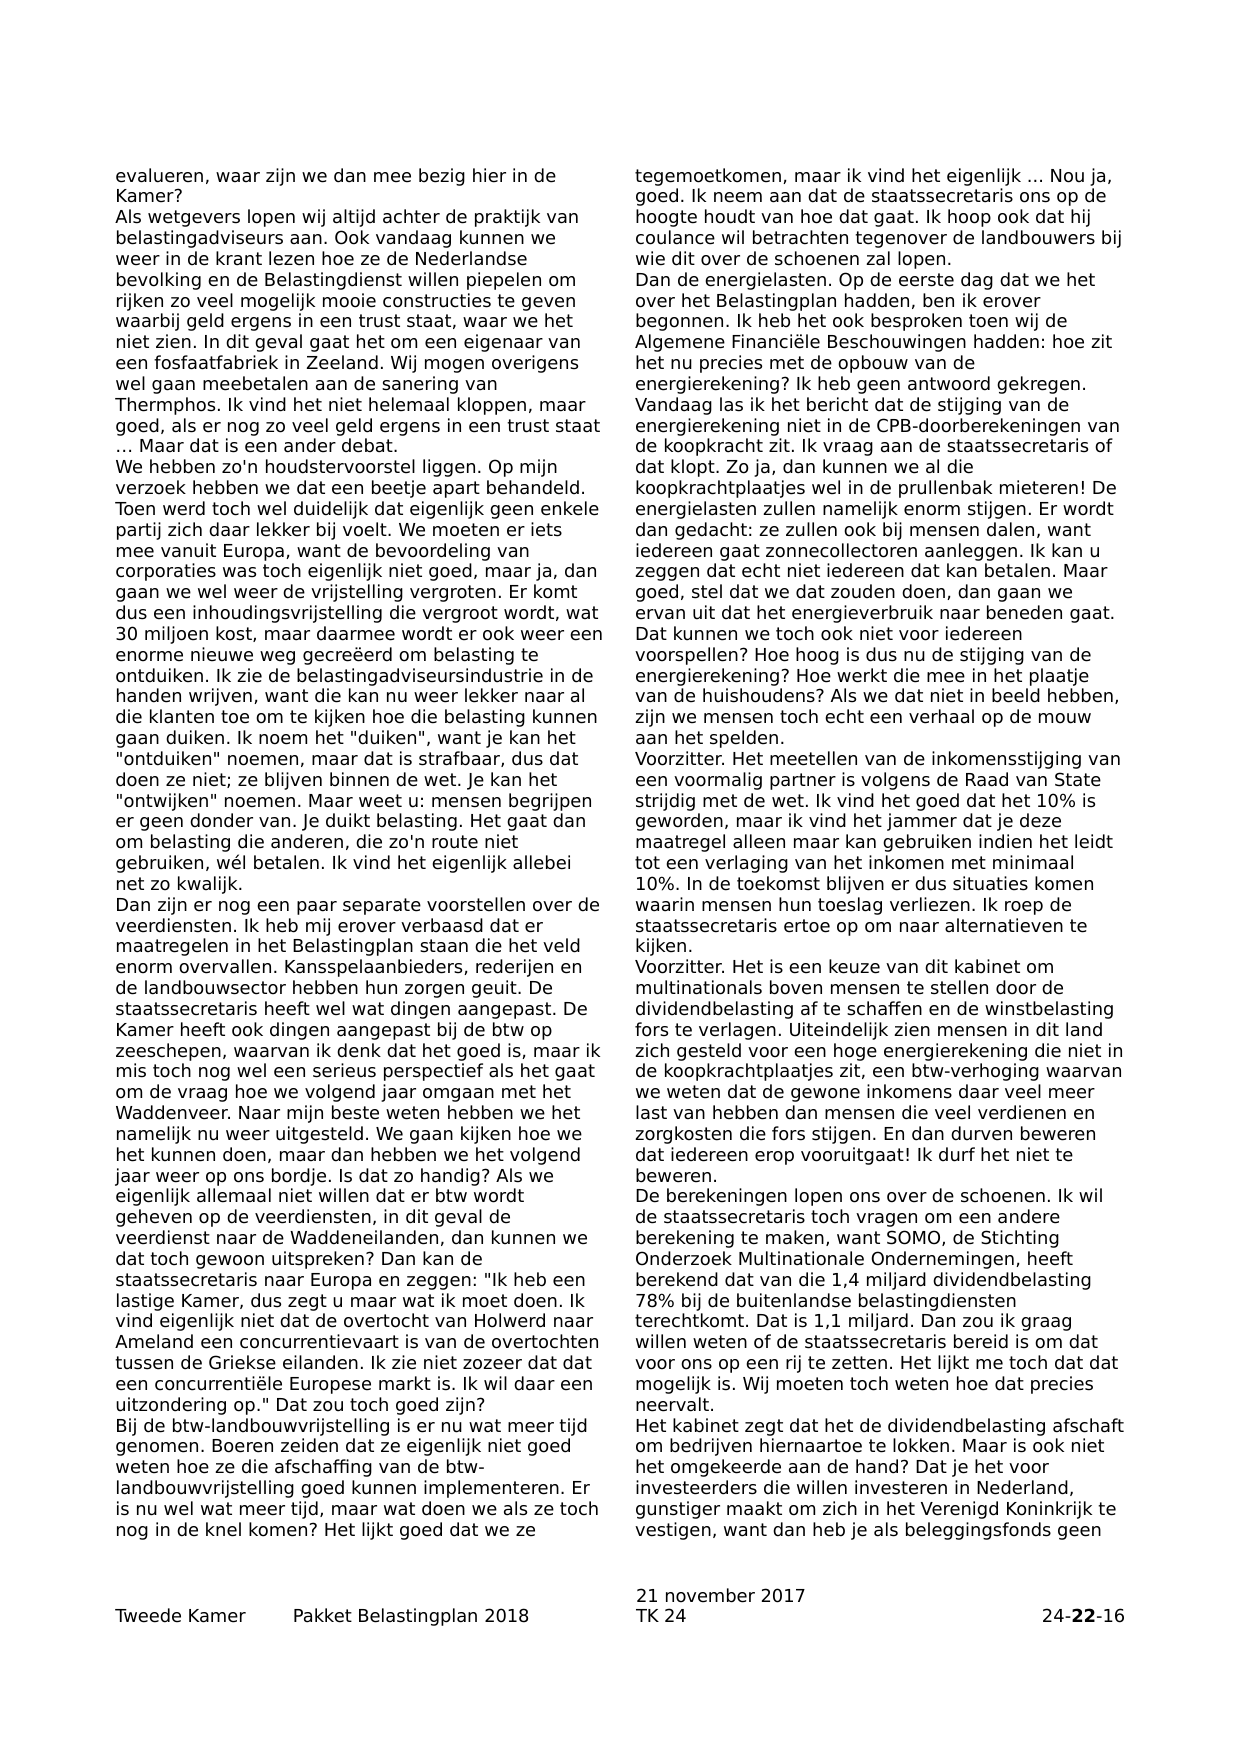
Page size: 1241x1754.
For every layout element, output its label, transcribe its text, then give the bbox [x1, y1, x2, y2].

text evalueren, waar zijn we dan mee bezig hier in de Kamer? [115, 165, 605, 207]
text Als wetgevers lopen wij altijd achter de praktijk van belastingadviseurs aan. Ook vandaag kunnen we weer in de krant lezen hoe ze de Nederlandse bevolking en de Belastingdienst willen piepelen om rijken zo veel mogelijk mooie constructies te geven waarbij geld ergens in een trust staat, waar we het niet zien. In dit geval gaat het om een eigenaar van een fosfaatfabriek in Zeeland. Wij mogen overigens wel gaan meebetalen aan de sanering van Thermphos. Ik vind het niet helemaal kloppen, maar goed, als er nog zo veel geld ergens in een trust staat … Maar dat is een ander debat. [115, 207, 605, 457]
text Dan zijn er nog een paar separate voorstellen over de veerdiensten. Ik heb mij erover verbaasd dat er maatregelen in het Belastingplan staan die het veld enorm overvallen. Kansspelaanbieders, rederijen en de landbouwsector hebben hun zorgen geuit. De staatssecretaris heeft wel wat dingen aangepast. De Kamer heeft ook dingen aangepast bij de btw op zeeschepen, waarvan ik denk dat het goed is, maar ik mis toch nog wel een serieus perspectief als het gaat om de vraag hoe we volgend jaar omgaan met het Waddenveer. Naar mijn beste weten hebben we het namelijk nu weer uitgesteld. We gaan kijken hoe we het kunnen doen, maar dan hebben we het volgend jaar weer op ons bordje. Is dat zo handig? Als we eigenlijk allemaal niet willen dat er btw wordt geheven op de veerdiensten, in dit geval de veerdienst naar de Waddeneilanden, dan kunnen we dat toch gewoon uitspreken? Dan kan de staatssecretaris naar Europa en zeggen: "Ik heb een lastige Kamer, dus zegt u maar wat ik moet doen. Ik vind eigenlijk niet dat de overtocht van Holwerd naar Ameland een concurrentievaart is van de overtochten tussen de Griekse eilanden. Ik zie niet zozeer dat dat een concurrentiële Europese markt is. Ik wil daar een uitzondering op." Dat zou toch goed zijn? [115, 894, 605, 1415]
text Dan de energielasten. Op de eerste dag dat we het over het Belastingplan hadden, ben ik erover begonnen. Ik heb het ook besproken toen wij de Algemene Financiële Beschouwingen hadden: hoe zit het nu precies met de opbouw van de energierekening? Ik heb geen antwoord gekregen. Vandaag las ik het bericht dat de stijging van de energierekening niet in de CPB-doorberekeningen van de koopkracht zit. Ik vraag aan de staatssecretaris of dat klopt. Zo ja, dan kunnen we al die koopkrachtplaatjes wel in de prullenbak mieteren! De energielasten zullen namelijk enorm stijgen. Er wordt dan gedacht: ze zullen ook bij mensen dalen, want iedereen gaat zonnecollectoren aanleggen. Ik kan u zeggen dat echt niet iedereen dat kan betalen. Maar goed, stel dat we dat zouden doen, dan gaan we ervan uit dat het energieverbruik naar beneden gaat. Dat kunnen we toch ook niet voor iedereen voorspellen? Hoe hoog is dus nu de stijging van de energierekening? Hoe werkt die mee in het plaatje van de huishoudens? Als we dat niet in beeld hebben, zijn we mensen toch echt een verhaal op de mouw aan het spelden. [635, 269, 1125, 749]
text Het kabinet zegt dat het de dividendbelasting afschaft om bedrijven hiernaartoe te lokken. Maar is ook niet het omgekeerde aan de hand? Dat je het voor investeerders die willen investeren in Nederland, gunstiger maakt om zich in het Verenigd Koninkrijk te vestigen, want dan heb je als beleggingsfonds geen [635, 1415, 1125, 1540]
text Voorzitter. Het meetellen van de inkomensstijging van een voormalig partner is volgens de Raad van State strijdig met de wet. Ik vind het goed dat het 10% is geworden, maar ik vind het jammer dat je deze maatregel alleen maar kan gebruiken indien het leidt tot een verlaging van het inkomen met minimaal 10%. In de toekomst blijven er dus situaties komen waarin mensen hun toeslag verliezen. Ik roep de staatssecretaris ertoe op om naar alternatieven te kijken. [635, 749, 1125, 957]
text tegemoetkomen, maar ik vind het eigenlijk ... Nou ja, goed. Ik neem aan dat de staatssecretaris ons op de hoogte houdt van hoe dat gaat. Ik hoop ook dat hij coulance wil betrachten tegenover de landbouwers bij wie dit over de schoenen zal lopen. [635, 165, 1125, 269]
text Bij de btw-landbouwvrijstelling is er nu wat meer tijd genomen. Boeren zeiden dat ze eigenlijk niet goed weten hoe ze die afschaffing van de btw-landbouwvrijstelling goed kunnen implementeren. Er is nu wel wat meer tijd, maar wat doen we als ze toch nog in de knel komen? Het lijkt goed dat we ze [115, 1415, 605, 1540]
text De berekeningen lopen ons over de schoenen. Ik wil de staatssecretaris toch vragen om een andere berekening te maken, want SOMO, de Stichting Onderzoek Multinationale Ondernemingen, heeft berekend dat van die 1,4 miljard dividendbelasting 78% bij de buitenlandse belastingdiensten terechtkomt. Dat is 1,1 miljard. Dan zou ik graag willen weten of de staatssecretaris bereid is om dat voor ons op een rij te zetten. Het lijkt me toch dat dat mogelijk is. Wij moeten toch weten hoe dat precies neervalt. [635, 1186, 1125, 1415]
text We hebben zo'n houdstervoorstel liggen. Op mijn verzoek hebben we dat een beetje apart behandeld. Toen werd toch wel duidelijk dat eigenlijk geen enkele partij zich daar lekker bij voelt. We moeten er iets mee vanuit Europa, want de bevoordeling van corporaties was toch eigenlijk niet goed, maar ja, dan gaan we wel weer de vrijstelling vergroten. Er komt dus een inhoudingsvrijstelling die vergroot wordt, wat 30 miljoen kost, maar daarmee wordt er ook weer een enorme nieuwe weg gecreëerd om belasting te ontduiken. Ik zie de belastingadviseursindustrie in de handen wrijven, want die kan nu weer lekker naar al die klanten toe om te kijken hoe die belasting kunnen gaan duiken. Ik noem het "duiken", want je kan het "ontduiken" noemen, maar dat is strafbaar, dus dat doen ze niet; ze blijven binnen de wet. Je kan het "ontwijken" noemen. Maar weet u: mensen begrijpen er geen donder van. Je duikt belasting. Het gaat dan om belasting die anderen, die zo'n route niet gebruiken, wél betalen. Ik vind het eigenlijk allebei net zo kwalijk. [115, 457, 605, 894]
text Voorzitter. Het is een keuze van dit kabinet om multinationals boven mensen te stellen door de dividendbelasting af te schaffen en de winstbelasting fors te verlagen. Uiteindelijk zien mensen in dit land zich gesteld voor een hoge energierekening die niet in de koopkrachtplaatjes zit, een btw-verhoging waarvan we weten dat de gewone inkomens daar veel meer last van hebben dan mensen die veel verdienen en zorgkosten die fors stijgen. En dan durven beweren dat iedereen erop vooruitgaat! Ik durf het niet te beweren. [635, 957, 1125, 1186]
